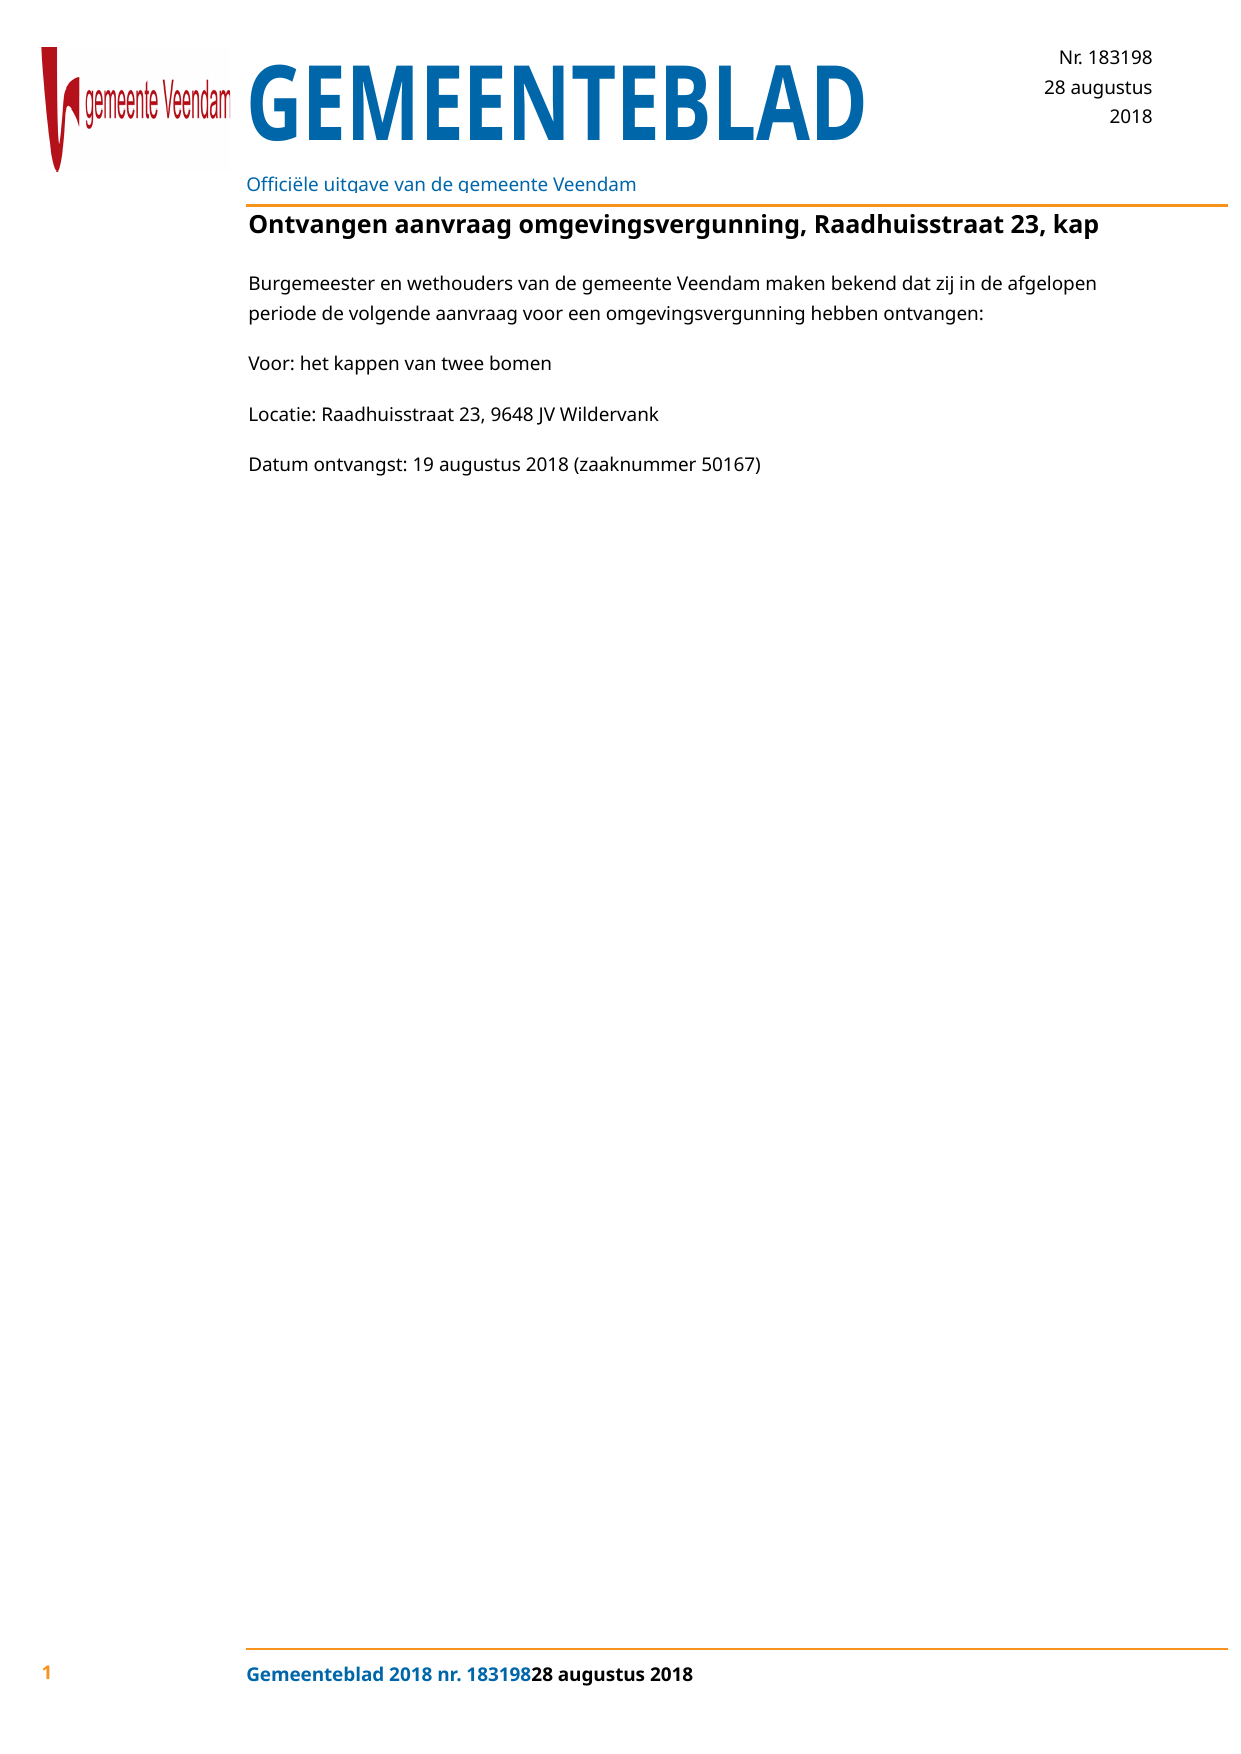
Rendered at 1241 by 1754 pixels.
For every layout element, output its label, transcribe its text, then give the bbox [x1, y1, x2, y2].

text Locatie: Raadhuisstraat 23, 9648 JV Wildervank [248, 401, 1152, 426]
picture [41, 47, 231, 172]
text Burgemeester en wethouders van de gemeente Veendam maken bekend dat zij in de afgelopen periode de volgende aanvraag voor een omgevingsvergunning hebben ontvangen: [248, 270, 1152, 326]
text Datum ontvangst: 19 augustus 2018 (zaaknummer 50167) [248, 451, 1152, 477]
text Voor: het kappen van twee bomen [248, 350, 1152, 376]
text Ontvangen aanvraag omgevingsvergunning, Raadhuisstraat 23, kap [248, 207, 1152, 241]
